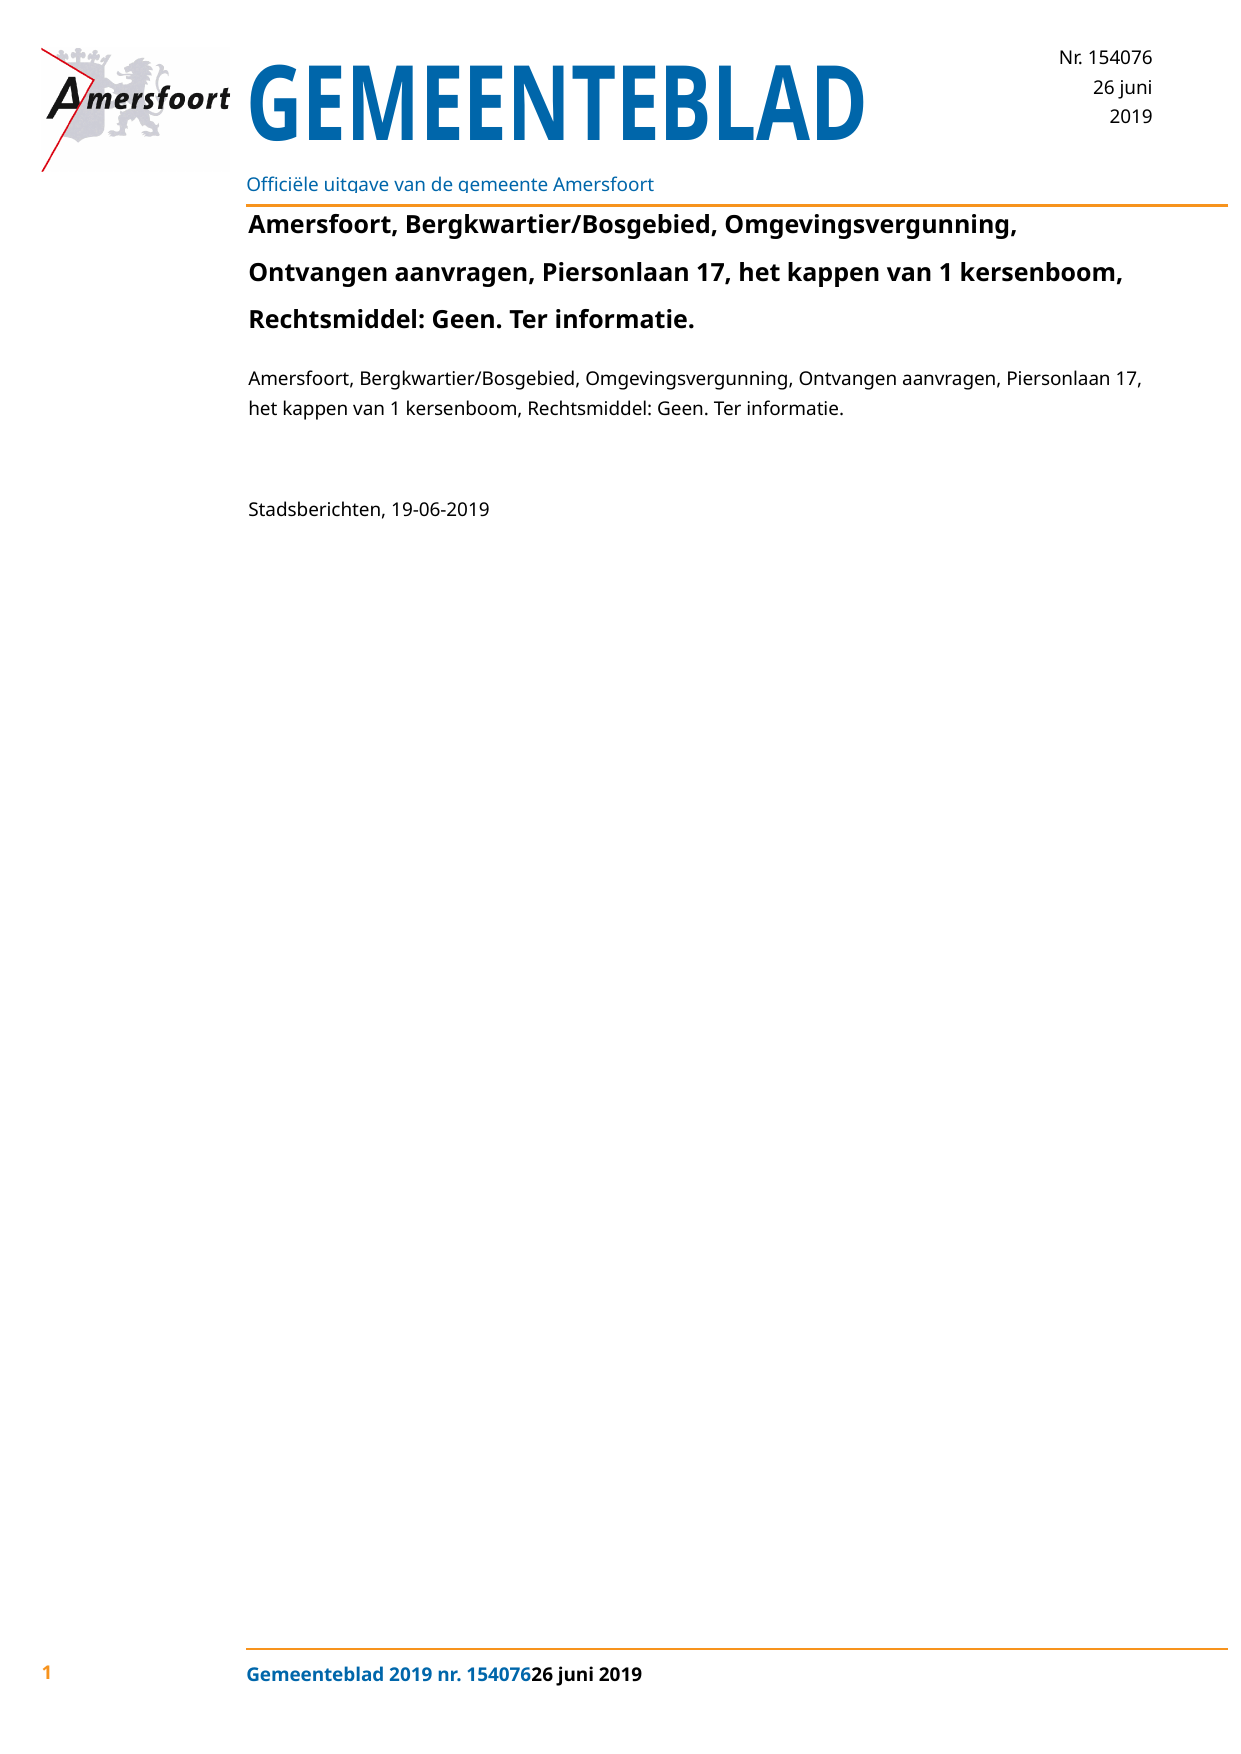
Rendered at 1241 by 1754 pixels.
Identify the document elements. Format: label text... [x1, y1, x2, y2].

text Stadsberichten, 19-06-2019 [248, 496, 1152, 522]
picture [41, 47, 231, 172]
text Amersfoort, Bergkwartier/Bosgebied, Omgevingsvergunning, Ontvangen aanvragen, Piersonlaan 17, het kappen van 1 kersenboom, Rechtsmiddel: Geen. Ter informatie. [248, 207, 1152, 336]
text Amersfoort, Bergkwartier/Bosgebied, Omgevingsvergunning, Ontvangen aanvragen, Piersonlaan 17, het kappen van 1 kersenboom, Rechtsmiddel: Geen. Ter informatie. [248, 366, 1152, 421]
